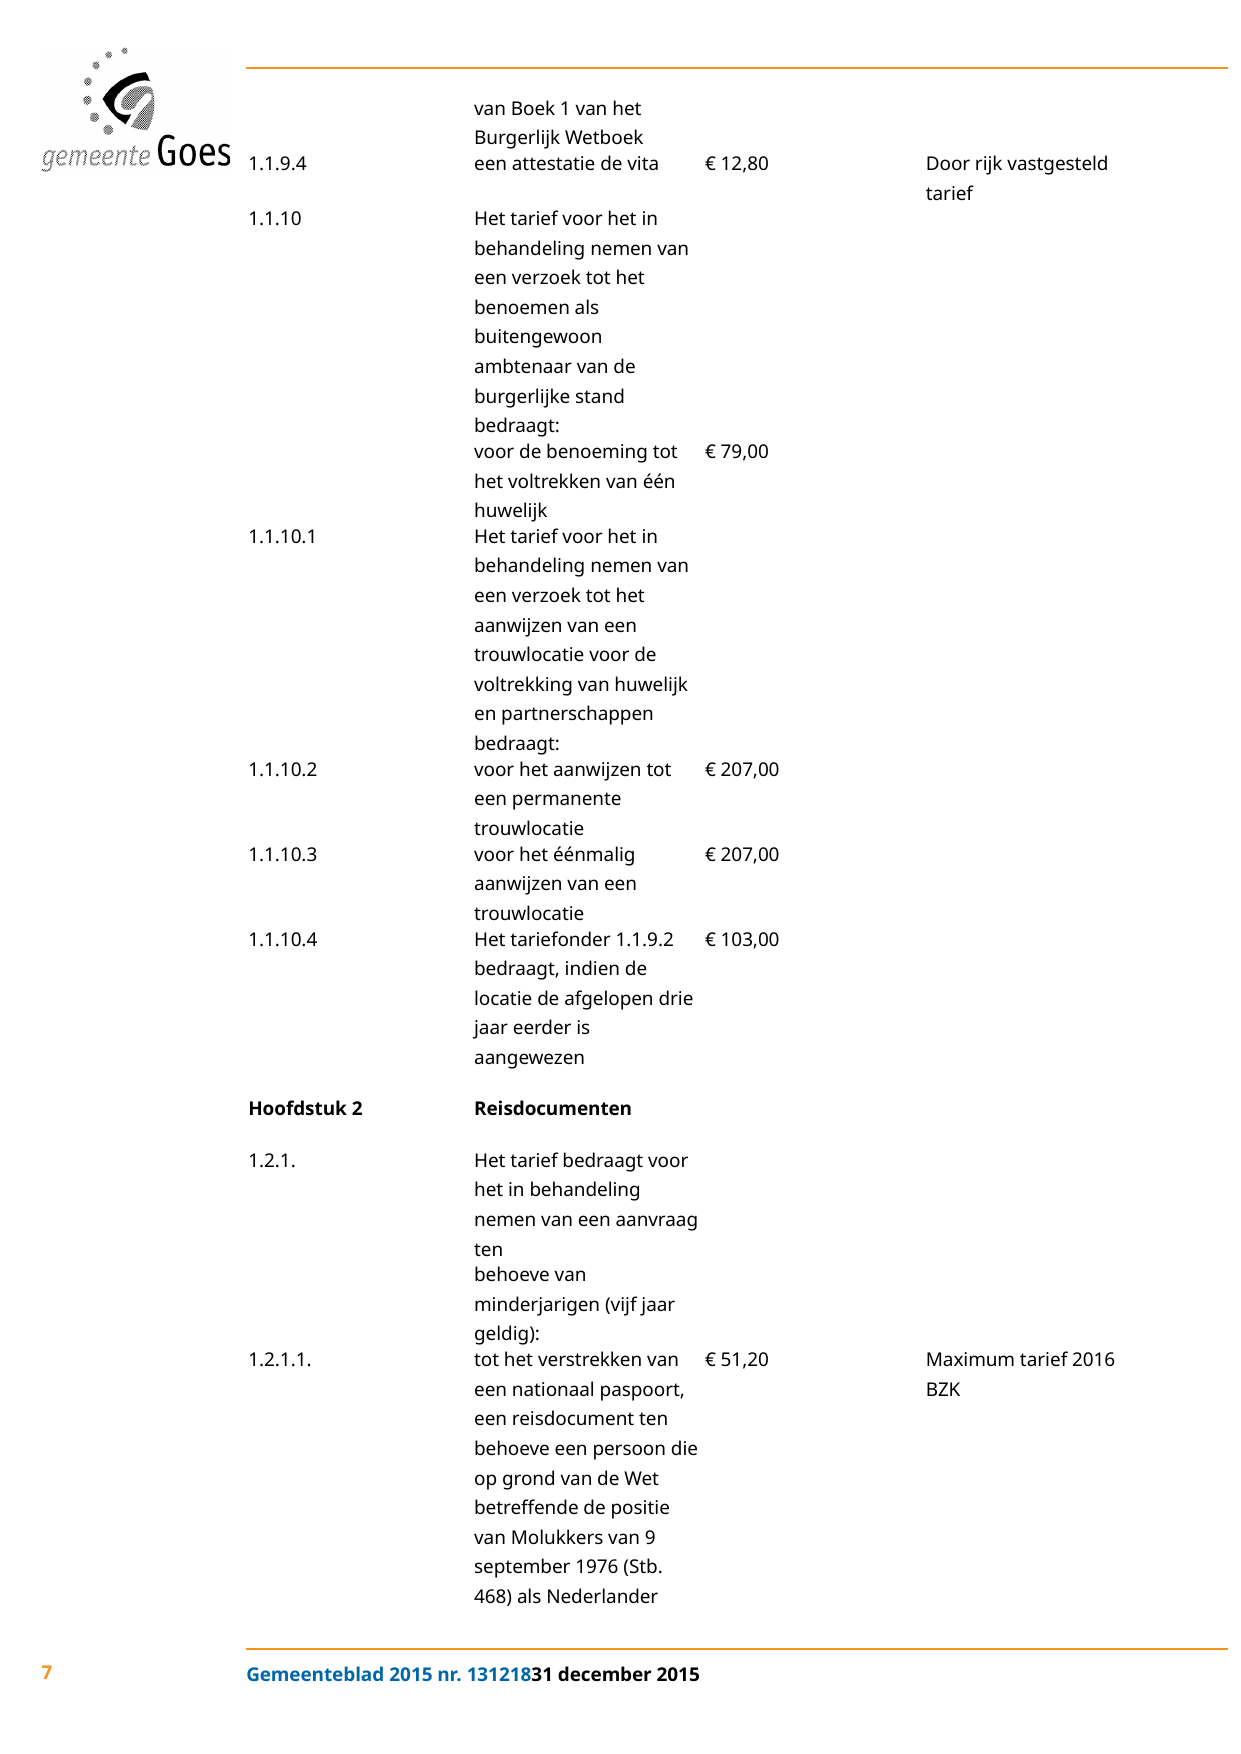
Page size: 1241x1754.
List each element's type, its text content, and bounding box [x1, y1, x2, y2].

table_cell Het tarief bedraagt voor het in behandeling nemen van een aanvraag ten [474, 1147, 700, 1261]
table_cell Het tarief voor het in behandeling nemen van een verzoek tot het aanwijzen van een trouwlocatie voor de voltrekking van huwelijk en partnerschappen bedraagt: [474, 523, 700, 756]
table_cell € 103,00 [700, 926, 926, 1070]
table_cell Het tariefonder 1.1.9.2 bedraagt, indien de locatie de afgelopen drie jaar eerder is aangewezen [474, 926, 700, 1070]
table_cell 1.2.1.1. [248, 1346, 474, 1609]
table_cell [248, 95, 474, 150]
table_cell [926, 926, 1152, 1070]
table_cell Maximum tarief 2016 BZK [926, 1346, 1152, 1609]
table_cell [700, 95, 926, 150]
table_cell Reisdocumenten [474, 1096, 700, 1121]
table_cell 1.1.10.2 [248, 756, 474, 841]
table_cell [700, 1070, 926, 1096]
table_cell [248, 438, 474, 523]
table_cell 1.1.10.3 [248, 841, 474, 926]
table_cell [926, 1261, 1152, 1346]
table_cell [700, 1147, 926, 1261]
table_cell [248, 1261, 474, 1346]
table_cell [700, 1121, 926, 1147]
table_cell [474, 1070, 700, 1096]
table_cell [926, 1147, 1152, 1261]
table_cell voor het éénmalig aanwijzen van een trouwlocatie [474, 841, 700, 926]
table_cell behoeve van minderjarigen (vijf jaar geldig): [474, 1261, 700, 1346]
table_cell [926, 841, 1152, 926]
table_cell [926, 1121, 1152, 1147]
table_cell [700, 1096, 926, 1121]
table_cell 1.1.9.4 [248, 150, 474, 205]
table_cell [926, 95, 1152, 150]
table_cell [926, 756, 1152, 841]
table_cell € 207,00 [700, 841, 926, 926]
table_cell Het tarief voor het in behandeling nemen van een verzoek tot het benoemen als buitengewoon ambtenaar van de burgerlijke stand bedraagt: [474, 205, 700, 438]
table_cell € 207,00 [700, 756, 926, 841]
table_cell Door rijk vastgesteld tarief [926, 150, 1152, 205]
table_cell [248, 1121, 474, 1147]
table_cell [926, 523, 1152, 756]
table_cell € 51,20 [700, 1346, 926, 1609]
table_cell € 79,00 [700, 438, 926, 523]
table_cell van Boek 1 van het Burgerlijk Wetboek [474, 95, 700, 150]
picture [41, 47, 231, 172]
table_cell 1.1.10 [248, 205, 474, 438]
table_cell € 12,80 [700, 150, 926, 205]
table_cell voor de benoeming tot het voltrekken van één huwelijk [474, 438, 700, 523]
table_cell [248, 1070, 474, 1096]
table_cell tot het verstrekken van een nationaal paspoort, een reisdocument ten behoeve een persoon die op grond van de Wet betreffende de positie van Molukkers van 9 september 1976 (Stb. 468) als Nederlander [474, 1346, 700, 1609]
table_cell 1.2.1. [248, 1147, 474, 1261]
table_cell een attestatie de vita [474, 150, 700, 205]
table_cell [700, 205, 926, 438]
table_cell Hoofdstuk 2 [248, 1096, 474, 1121]
table_cell [700, 523, 926, 756]
table_cell voor het aanwijzen tot een permanente trouwlocatie [474, 756, 700, 841]
table_cell 1.1.10.4 [248, 926, 474, 1070]
table_cell [700, 1261, 926, 1346]
table_cell [474, 1121, 700, 1147]
table_cell [926, 205, 1152, 438]
table_cell [926, 438, 1152, 523]
table_cell [926, 1096, 1152, 1121]
table_cell [926, 1070, 1152, 1096]
table_cell 1.1.10.1 [248, 523, 474, 756]
